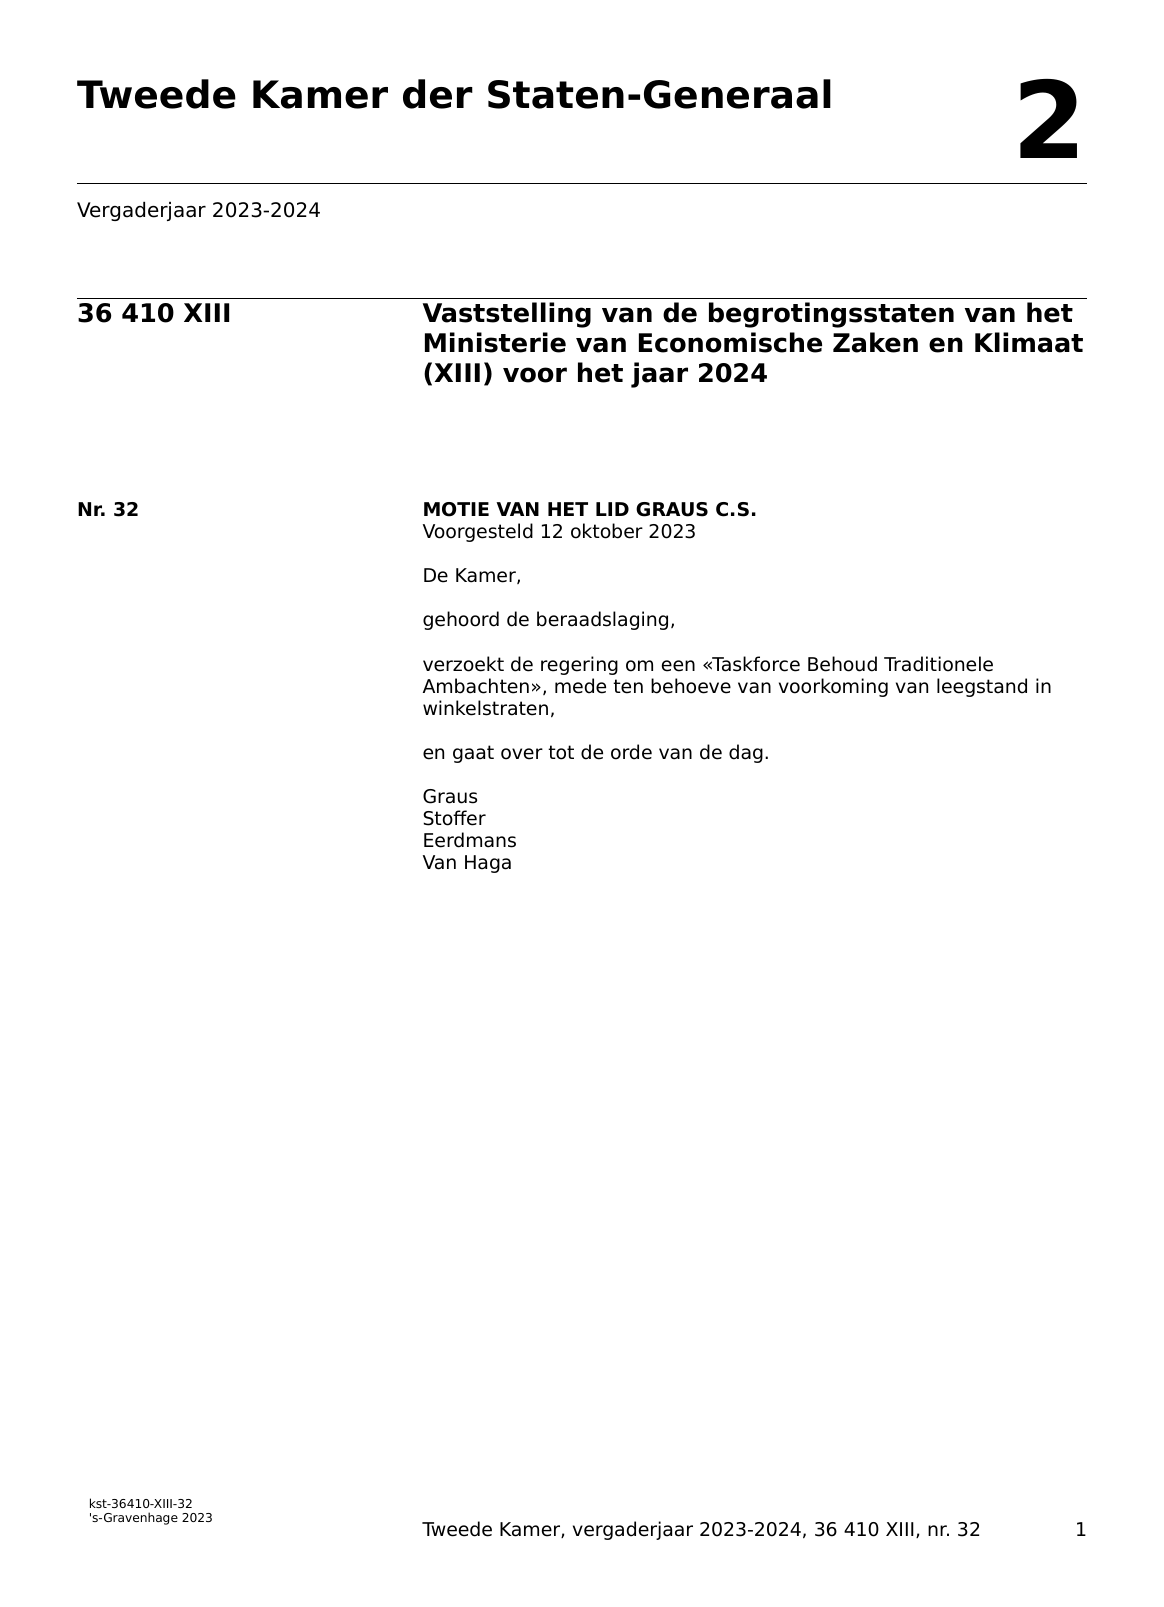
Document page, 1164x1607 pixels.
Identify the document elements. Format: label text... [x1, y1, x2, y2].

text Stoffer [422, 808, 1087, 830]
text Eerdmans [422, 830, 1087, 852]
text Graus [422, 786, 1087, 808]
text De Kamer, [422, 565, 1087, 587]
table_cell Vergaderjaar 2023-2024 [77, 184, 1087, 298]
subtitle Nr. 32 MOTIE VAN HET LID GRAUS C.S. [77, 499, 1087, 521]
text kst-36410-XIII-32 [88, 1497, 323, 1511]
subtitle 36 410 XIII Vaststelling van de begrotingsstaten van het Ministerie van Economische Zaken en Klimaat (XIII) voor het jaar 2024 [77, 299, 1087, 388]
text Van Haga [422, 852, 1087, 874]
text en gaat over tot de orde van de dag. [422, 742, 1087, 764]
table_header Tweede Kamer der Staten-Generaal [77, 59, 886, 183]
text Voorgesteld 12 oktober 2023 [422, 521, 1087, 543]
text verzoekt de regering om een «Taskforce Behoud Traditionele Ambachten», mede ten behoeve van voorkoming van leegstand in winkelstraten, [422, 653, 1087, 719]
text gehoord de beraadslaging, [422, 609, 1087, 631]
text 's-Gravenhage 2023 [88, 1511, 323, 1525]
table_header 2 [886, 59, 1087, 183]
